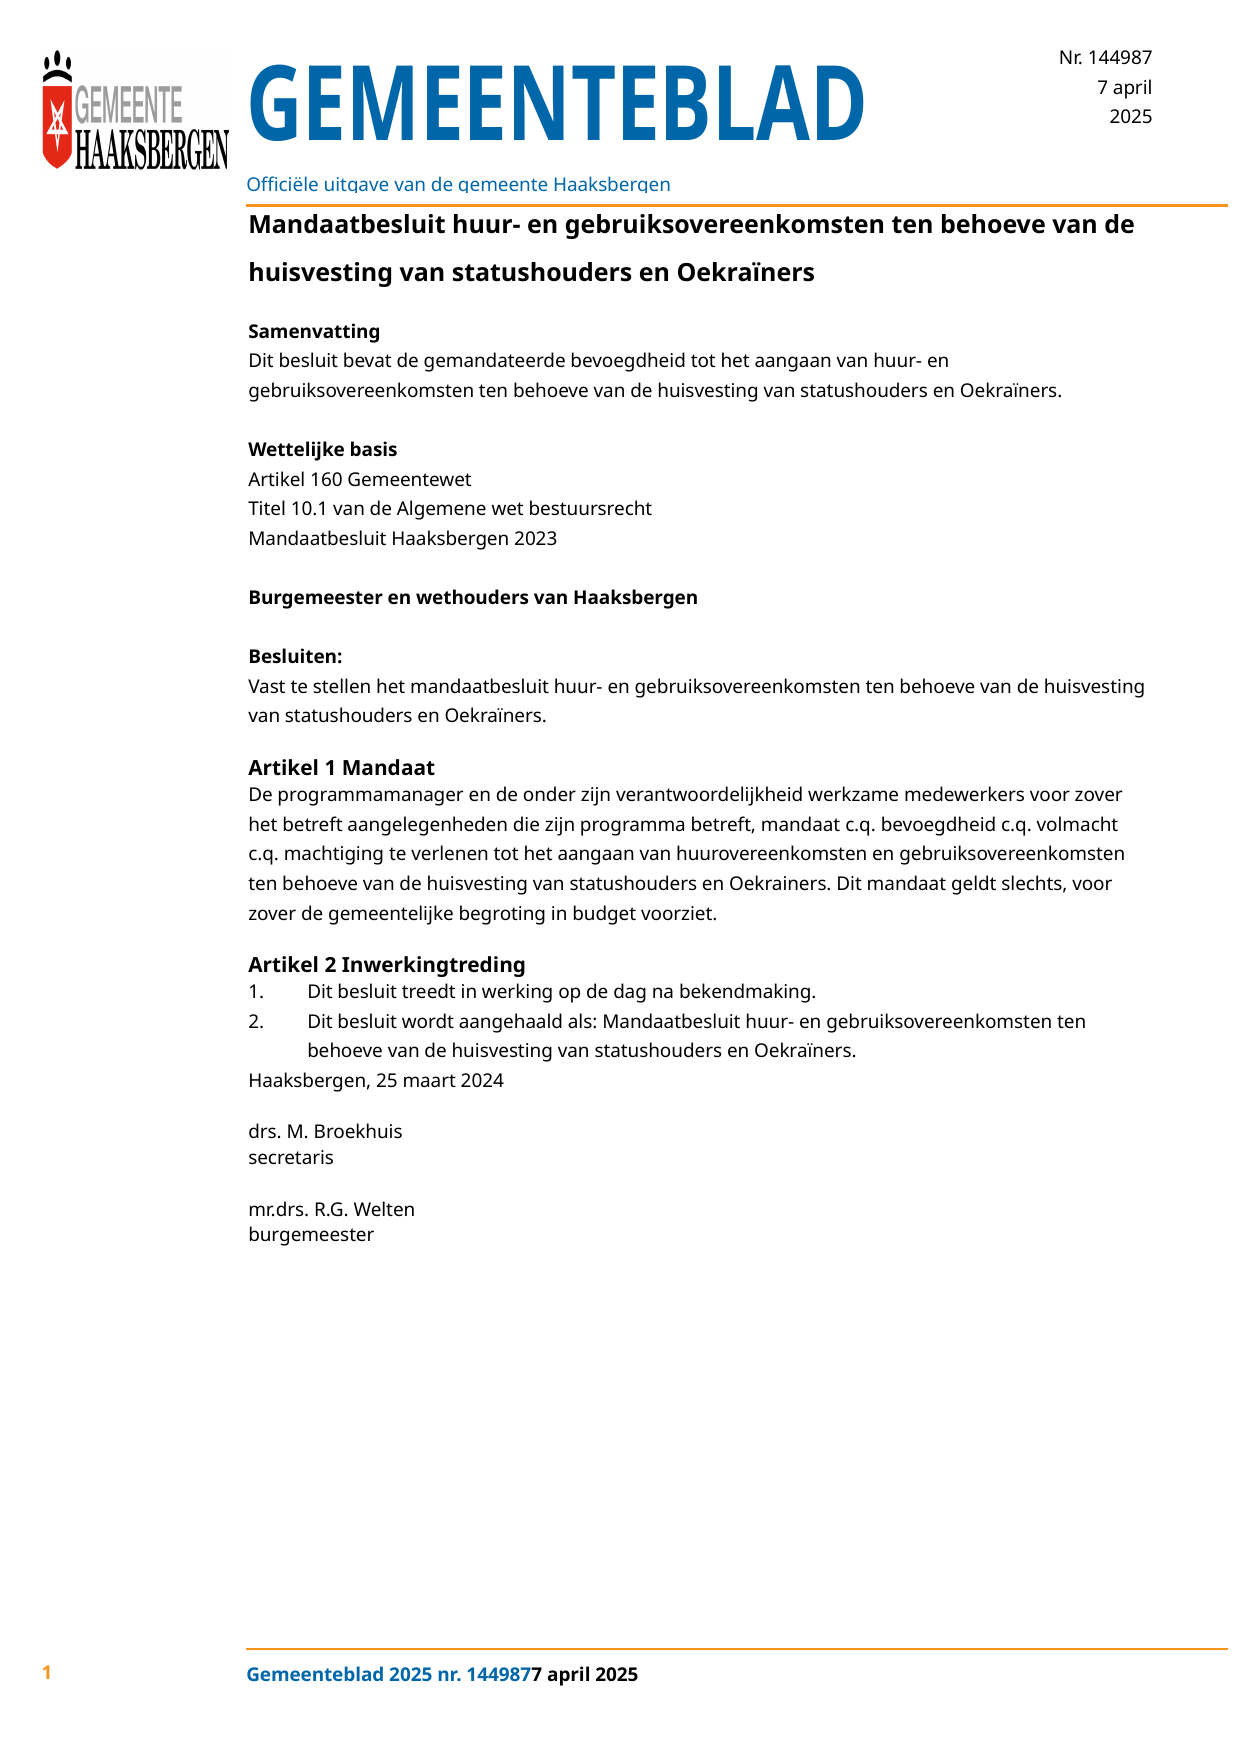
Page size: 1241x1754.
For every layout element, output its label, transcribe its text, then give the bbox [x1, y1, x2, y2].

text secretaris [248, 1144, 1152, 1170]
text Vast te stellen het mandaatbesluit huur- en gebruiksovereenkomsten ten behoeve van de huisvesting van statushouders en Oekraïners. [248, 673, 1152, 728]
text Artikel 2 Inwerkingtreding [248, 950, 1152, 978]
text mr.drs. R.G. Welten [248, 1196, 1152, 1222]
text Mandaatbesluit huur- en gebruiksovereenkomsten ten behoeve van de huisvesting van statushouders en Oekraïners [248, 207, 1152, 288]
text Haaksbergen, 25 maart 2024 [248, 1067, 1152, 1093]
text Mandaatbesluit Haaksbergen 2023 [248, 525, 1152, 551]
text Wettelijke basis [248, 436, 1152, 462]
text Samenvatting [248, 318, 1152, 344]
list Dit besluit treedt in werking op de dag na bekendmaking. [248, 978, 1152, 1004]
picture [41, 47, 231, 172]
text De programmamanager en de onder zijn verantwoordelijkheid werkzame medewerkers voor zover het betreft aangelegenheden die zijn programma betreft, mandaat c.q. bevoegdheid c.q. volmacht c.q. machtiging te verlenen tot het aangaan van huurovereenkomsten en gebruiksovereenkomsten ten behoeve van de huisvesting van statushouders en Oekrainers. Dit mandaat geldt slechts, voor zover de gemeentelijke begroting in budget voorziet. [248, 781, 1152, 925]
text Artikel 160 Gemeentewet [248, 466, 1152, 492]
text Burgemeester en wethouders van Haaksbergen [248, 584, 1152, 610]
text Titel 10.1 van de Algemene wet bestuursrecht [248, 495, 1152, 521]
text Artikel 1 Mandaat [248, 753, 1152, 781]
list Dit besluit wordt aangehaald als: Mandaatbesluit huur- en gebruiksovereenkomsten ten behoeve van de huisvesting van statushouders en Oekraïners. [248, 1008, 1152, 1063]
text burgemeester [248, 1222, 1152, 1247]
text drs. M. Broekhuis [248, 1119, 1152, 1144]
text Besluiten: [248, 643, 1152, 669]
text Dit besluit bevat de gemandateerde bevoegdheid tot het aangaan van huur- en gebruiksovereenkomsten ten behoeve van de huisvesting van statushouders en Oekraïners. [248, 347, 1152, 403]
